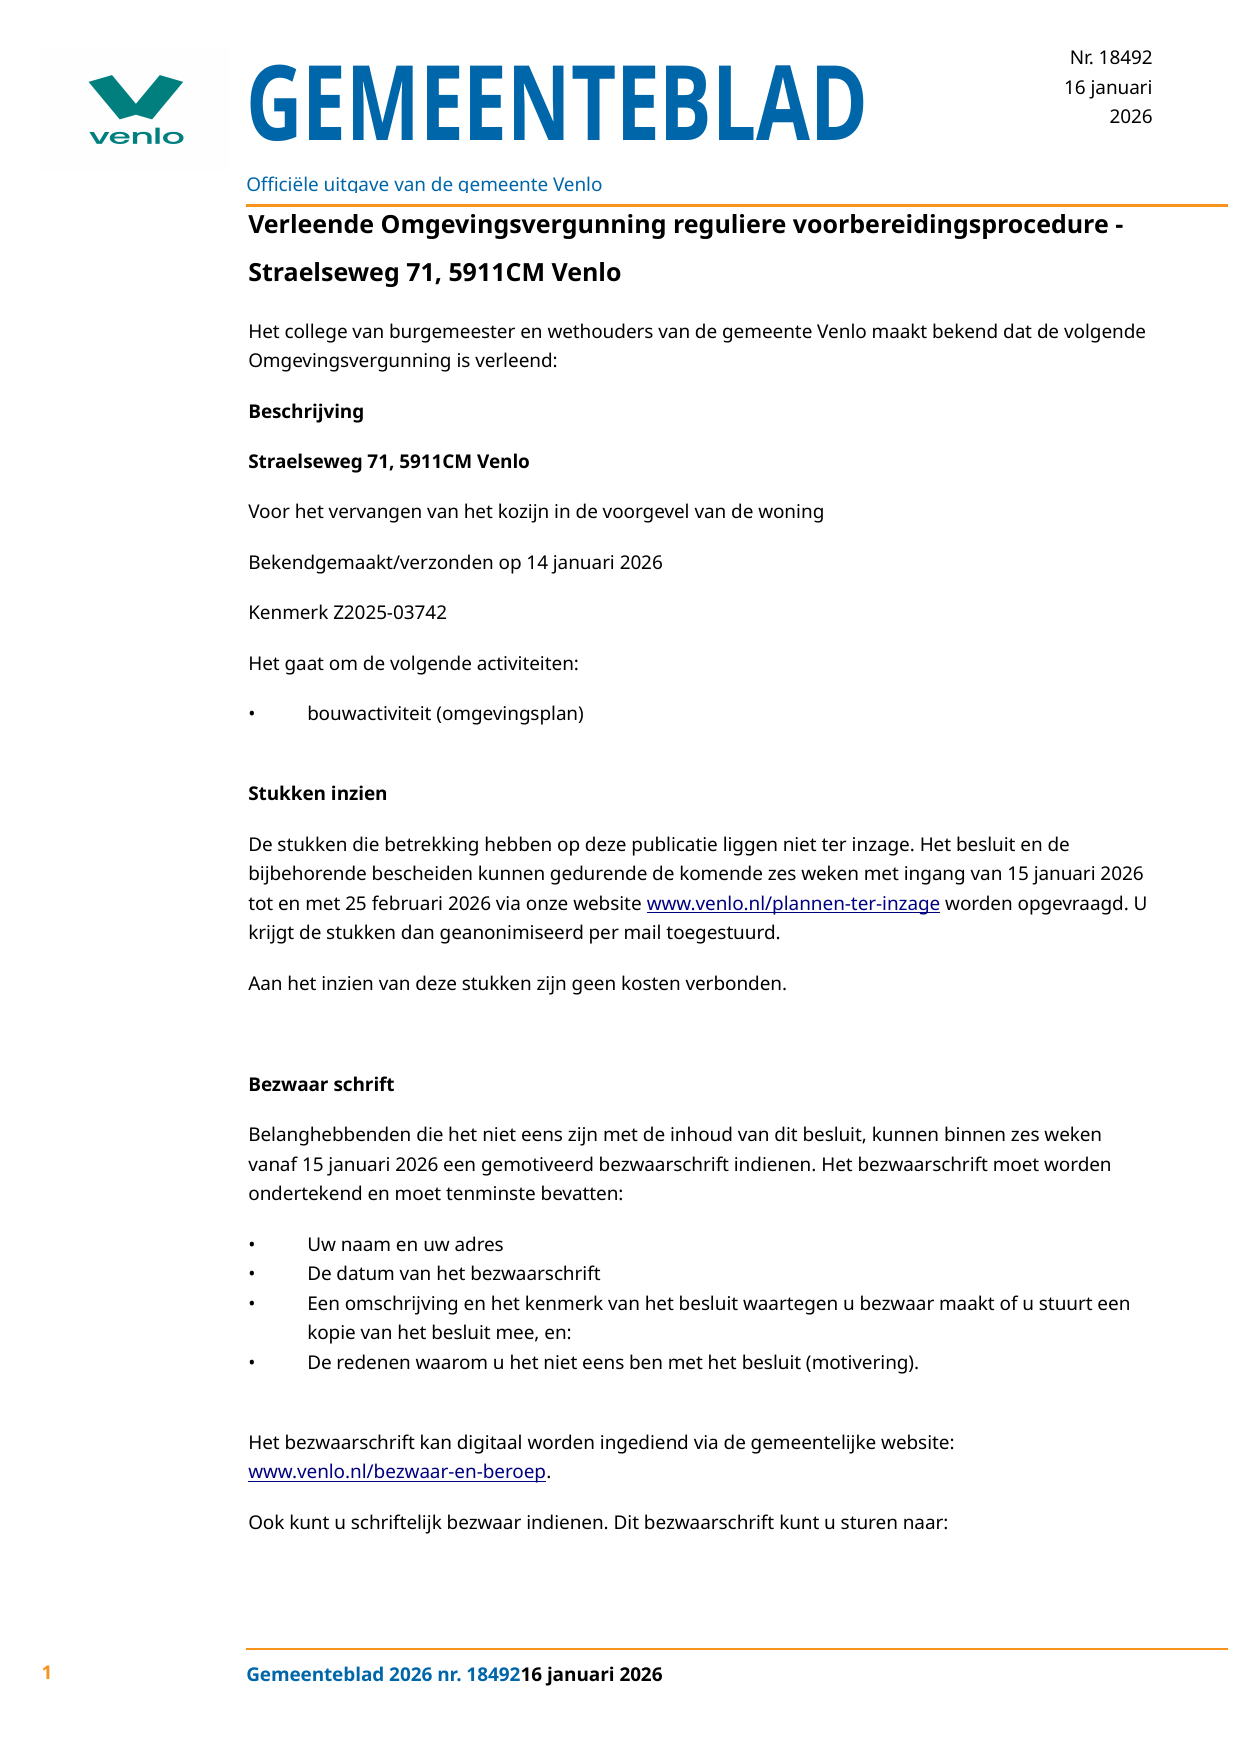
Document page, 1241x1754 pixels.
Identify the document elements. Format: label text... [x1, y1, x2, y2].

text Bekendgemaakt/verzonden op 14 januari 2026 [248, 549, 1152, 575]
text Het gaat om de volgende activiteiten: [248, 650, 1152, 676]
text Kenmerk Z2025-03742 [248, 599, 1152, 625]
text Verleende Omgevingsvergunning reguliere voorbereidingsprocedure - Straelseweg 71, 5911CM Venlo [248, 207, 1152, 288]
text Stukken inzien [248, 780, 1152, 806]
list Uw naam en uw adres [248, 1231, 1152, 1257]
list Een omschrijving en het kenmerk van het besluit waartegen u bezwaar maakt of u stuurt een kopie van het besluit mee, en: [248, 1290, 1152, 1345]
text Beschrijving [248, 398, 1152, 424]
text Bezwaar schrift [248, 1071, 1152, 1097]
list bouwactiviteit (omgevingsplan) [248, 700, 1152, 726]
text Ook kunt u schriftelijk bezwaar indienen. Dit bezwaarschrift kunt u sturen naar: [248, 1509, 1152, 1535]
list De redenen waarom u het niet eens ben met het besluit (motivering). [248, 1349, 1152, 1375]
text Voor het vervangen van het kozijn in de voorgevel van de woning [248, 499, 1152, 524]
text Het college van burgemeester en wethouders van de gemeente Venlo maakt bekend dat de volgende Omgevingsvergunning is verleend: [248, 318, 1152, 373]
text Aan het inzien van deze stukken zijn geen kosten verbonden. [248, 970, 1152, 996]
text De stukken die betrekking hebben op deze publicatie liggen niet ter inzage. Het besluit en de bijbehorende bescheiden kunnen gedurende de komende zes weken met ingang van 15 januari 2026 tot en met 25 februari 2026 via onze website www.venlo.nl/plannen-ter-inzage worden opgevraagd. U krijgt de stukken dan geanonimiseerd per mail toegestuurd. [248, 831, 1152, 945]
text Straelseweg 71, 5911CM Venlo [248, 448, 1152, 474]
picture [41, 47, 231, 172]
text Het bezwaarschrift kan digitaal worden ingediend via de gemeentelijke website: www.venlo.nl/bezwaar-en-beroep. [248, 1429, 1152, 1484]
list De datum van het bezwaarschrift [248, 1260, 1152, 1286]
text Belanghebbenden die het niet eens zijn met de inhoud van dit besluit, kunnen binnen zes weken vanaf 15 januari 2026 een gemotiveerd bezwaarschrift indienen. Het bezwaarschrift moet worden ondertekend en moet tenminste bevatten: [248, 1121, 1152, 1206]
